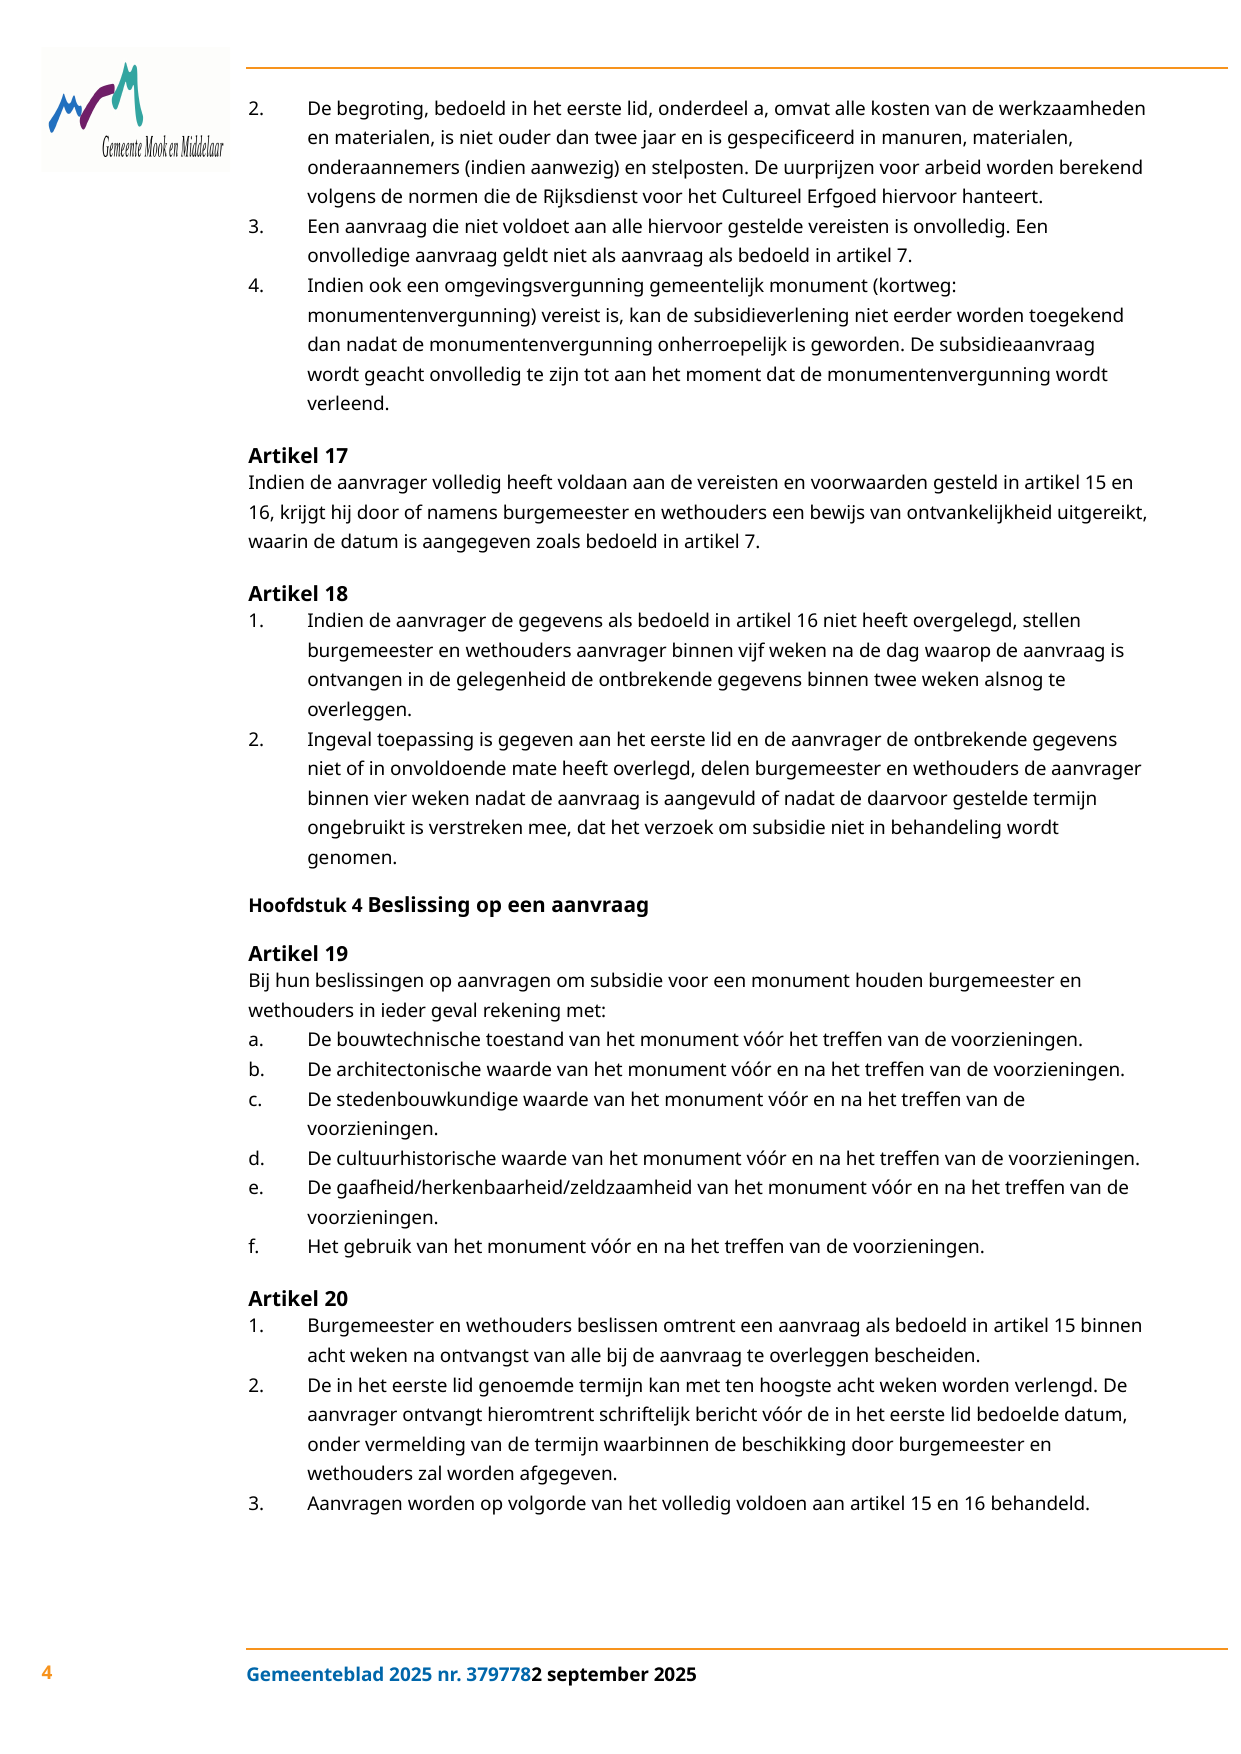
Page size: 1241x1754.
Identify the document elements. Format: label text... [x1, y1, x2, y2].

text Hoofdstuk 4 Beslissing op een aanvraag [248, 890, 1152, 918]
picture [41, 47, 231, 172]
text Bij hun beslissingen op aanvragen om subsidie voor een monument houden burgemeester en wethouders in ieder geval rekening met: [248, 967, 1152, 1023]
list Ingeval toepassing is gegeven aan het eerste lid en de aanvrager de ontbrekende gegevens niet of in onvoldoende mate heeft overlegd, delen burgemeester en wethouders de aanvrager binnen vier weken nadat de aanvraag is aangevuld of nadat de daarvoor gestelde termijn ongebruikt is verstreken mee, dat het verzoek om subsidie niet in behandeling wordt genomen. [248, 726, 1152, 870]
list De gaafheid/herkenbaarheid/zeldzaamheid van het monument vóór en na het treffen van de voorzieningen. [248, 1174, 1152, 1230]
list De bouwtechnische toestand van het monument vóór het treffen van de voorzieningen. [248, 1027, 1152, 1052]
list Indien de aanvrager de gegevens als bedoeld in artikel 16 niet heeft overgelegd, stellen burgemeester en wethouders aanvrager binnen vijf weken na de dag waarop de aanvraag is ontvangen in de gelegenheid de ontbrekende gegevens binnen twee weken alsnog te overleggen. [248, 607, 1152, 722]
text Artikel 18 [248, 579, 1152, 607]
text Indien de aanvrager volledig heeft voldaan aan de vereisten en voorwaarden gesteld in artikel 15 en 16, krijgt hij door of namens burgemeester en wethouders een bewijs van ontvankelijkheid uitgereikt, waarin de datum is aangegeven zoals bedoeld in artikel 7. [248, 469, 1152, 554]
list Een aanvraag die niet voldoet aan alle hiervoor gestelde vereisten is onvolledig. Een onvolledige aanvraag geldt niet als aanvraag als bedoeld in artikel 7. [248, 213, 1152, 268]
text Artikel 19 [248, 939, 1152, 967]
list Burgemeester en wethouders beslissen omtrent een aanvraag als bedoeld in artikel 15 binnen acht weken na ontvangst van alle bij de aanvraag te overleggen bescheiden. [248, 1313, 1152, 1368]
list De in het eerste lid genoemde termijn kan met ten hoogste acht weken worden verlengd. De aanvrager ontvangt hieromtrent schriftelijk bericht vóór de in het eerste lid bedoelde datum, onder vermelding van de termijn waarbinnen de beschikking door burgemeester en wethouders zal worden afgegeven. [248, 1372, 1152, 1486]
list De architectonische waarde van het monument vóór en na het treffen van de voorzieningen. [248, 1056, 1152, 1082]
list De begroting, bedoeld in het eerste lid, onderdeel a, omvat alle kosten van de werkzaamheden en materialen, is niet ouder dan twee jaar en is gespecificeerd in manuren, materialen, onderaannemers (indien aanwezig) en stelposten. De uurprijzen voor arbeid worden berekend volgens de normen die de Rijksdienst voor het Cultureel Erfgoed hiervoor hanteert. [248, 95, 1152, 209]
list Het gebruik van het monument vóór en na het treffen van de voorzieningen. [248, 1234, 1152, 1259]
list Indien ook een omgevingsvergunning gemeentelijk monument (kortweg: monumentenvergunning) vereist is, kan de subsidieverlening niet eerder worden toegekend dan nadat de monumentenvergunning onherroepelijk is geworden. De subsidieaanvraag wordt geacht onvolledig te zijn tot aan het moment dat de monumentenvergunning wordt verleend. [248, 272, 1152, 416]
list De cultuurhistorische waarde van het monument vóór en na het treffen van de voorzieningen. [248, 1145, 1152, 1171]
list De stedenbouwkundige waarde van het monument vóór en na het treffen van de voorzieningen. [248, 1086, 1152, 1141]
list Aanvragen worden op volgorde van het volledig voldoen aan artikel 15 en 16 behandeld. [248, 1490, 1152, 1516]
text Artikel 20 [248, 1284, 1152, 1313]
text Artikel 17 [248, 441, 1152, 469]
